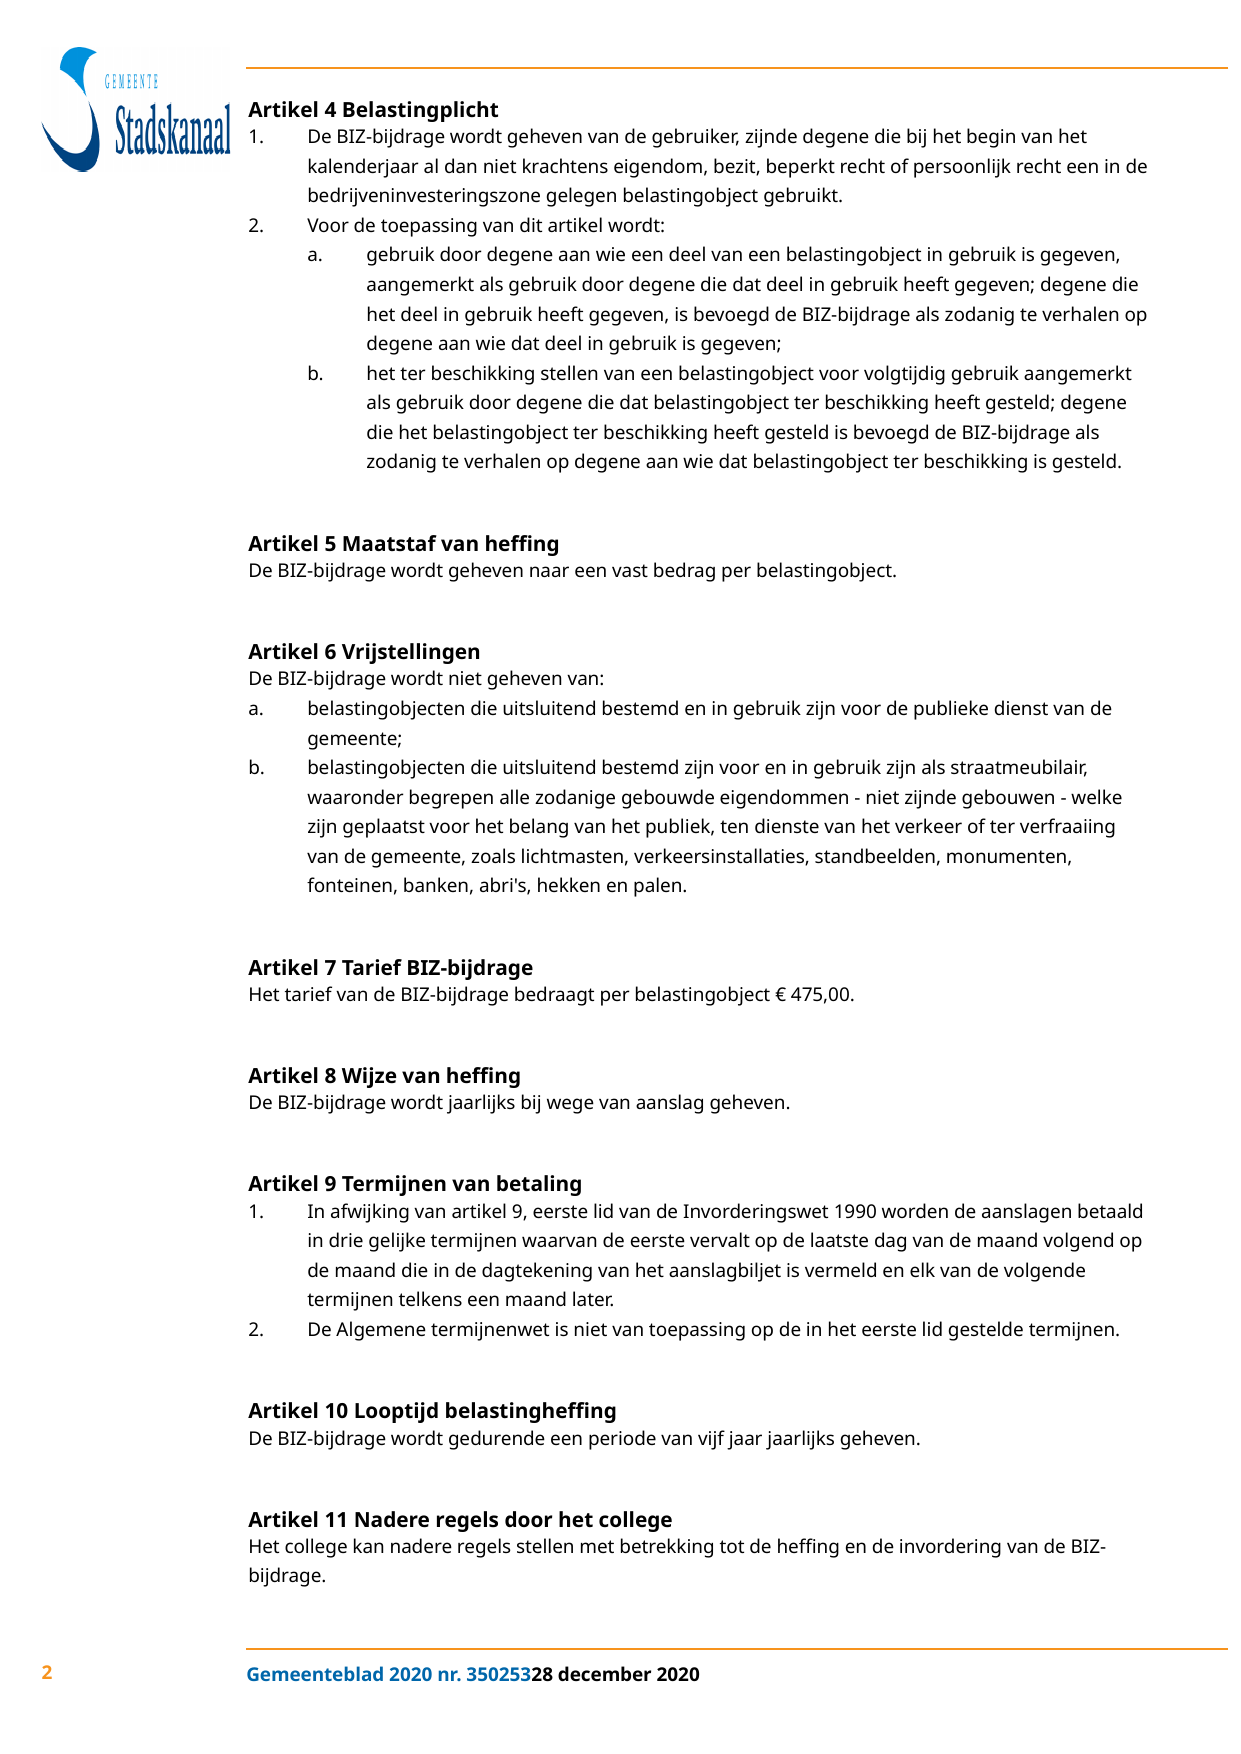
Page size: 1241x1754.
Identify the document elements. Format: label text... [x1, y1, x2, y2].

text Artikel 7 Tarief BIZ-bijdrage [248, 953, 1152, 981]
text Artikel 10 Looptijd belastingheffing [248, 1396, 1152, 1425]
list De Algemene termijnenwet is niet van toepassing op de in het eerste lid gestelde termijnen. [248, 1316, 1152, 1342]
text Artikel 8 Wijze van heffing [248, 1061, 1152, 1089]
text Artikel 9 Termijnen van betaling [248, 1169, 1152, 1198]
text De BIZ-bijdrage wordt niet geheven van: [248, 666, 1152, 691]
list gebruik door degene aan wie een deel van een belastingobject in gebruik is gegeven, aangemerkt als gebruik door degene die dat deel in gebruik heeft gegeven; degene die het deel in gebruik heeft gegeven, is bevoegd de BIZ-bijdrage als zodanig te verhalen op degene aan wie dat deel in gebruik is gegeven; [307, 242, 1152, 356]
picture [41, 47, 231, 172]
text De BIZ-bijdrage wordt geheven naar een vast bedrag per belastingobject. [248, 557, 1152, 583]
list Voor de toepassing van dit artikel wordt: [248, 212, 1152, 238]
text Artikel 4 Belastingplicht [248, 95, 1152, 123]
text Artikel 5 Maatstaf van heffing [248, 529, 1152, 557]
list belastingobjecten die uitsluitend bestemd en in gebruik zijn voor de publieke dienst van de gemeente; [248, 695, 1152, 750]
text Het tarief van de BIZ-bijdrage bedraagt per belastingobject € 475,00. [248, 981, 1152, 1007]
text Artikel 6 Vrijstellingen [248, 637, 1152, 666]
text De BIZ-bijdrage wordt gedurende een periode van vijf jaar jaarlijks geheven. [248, 1425, 1152, 1450]
list In afwijking van artikel 9, eerste lid van de Invorderingswet 1990 worden de aanslagen betaald in drie gelijke termijnen waarvan de eerste vervalt op de laatste dag van de maand volgend op de maand die in de dagtekening van het aanslagbiljet is vermeld en elk van de volgende termijnen telkens een maand later. [248, 1198, 1152, 1312]
text Artikel 11 Nadere regels door het college [248, 1505, 1152, 1533]
list belastingobjecten die uitsluitend bestemd zijn voor en in gebruik zijn als straatmeubilair, waaronder begrepen alle zodanige gebouwde eigendommen - niet zijnde gebouwen - welke zijn geplaatst voor het belang van het publiek, ten dienste van het verkeer of ter verfraaiing van de gemeente, zoals lichtmasten, verkeersinstallaties, standbeelden, monumenten, fonteinen, banken, abri's, hekken en palen. [248, 754, 1152, 898]
list het ter beschikking stellen van een belastingobject voor volgtijdig gebruik aangemerkt als gebruik door degene die dat belastingobject ter beschikking heeft gesteld; degene die het belastingobject ter beschikking heeft gesteld is bevoegd de BIZ-bijdrage als zodanig te verhalen op degene aan wie dat belastingobject ter beschikking is gesteld. [307, 360, 1152, 474]
text De BIZ-bijdrage wordt jaarlijks bij wege van aanslag geheven. [248, 1089, 1152, 1115]
text Het college kan nadere regels stellen met betrekking tot de heffing en de invordering van de BIZ-bijdrage. [248, 1533, 1152, 1588]
list De BIZ-bijdrage wordt geheven van de gebruiker, zijnde degene die bij het begin van het kalenderjaar al dan niet krachtens eigendom, bezit, beperkt recht of persoonlijk recht een in de bedrijveninvesteringszone gelegen belastingobject gebruikt. [248, 123, 1152, 208]
